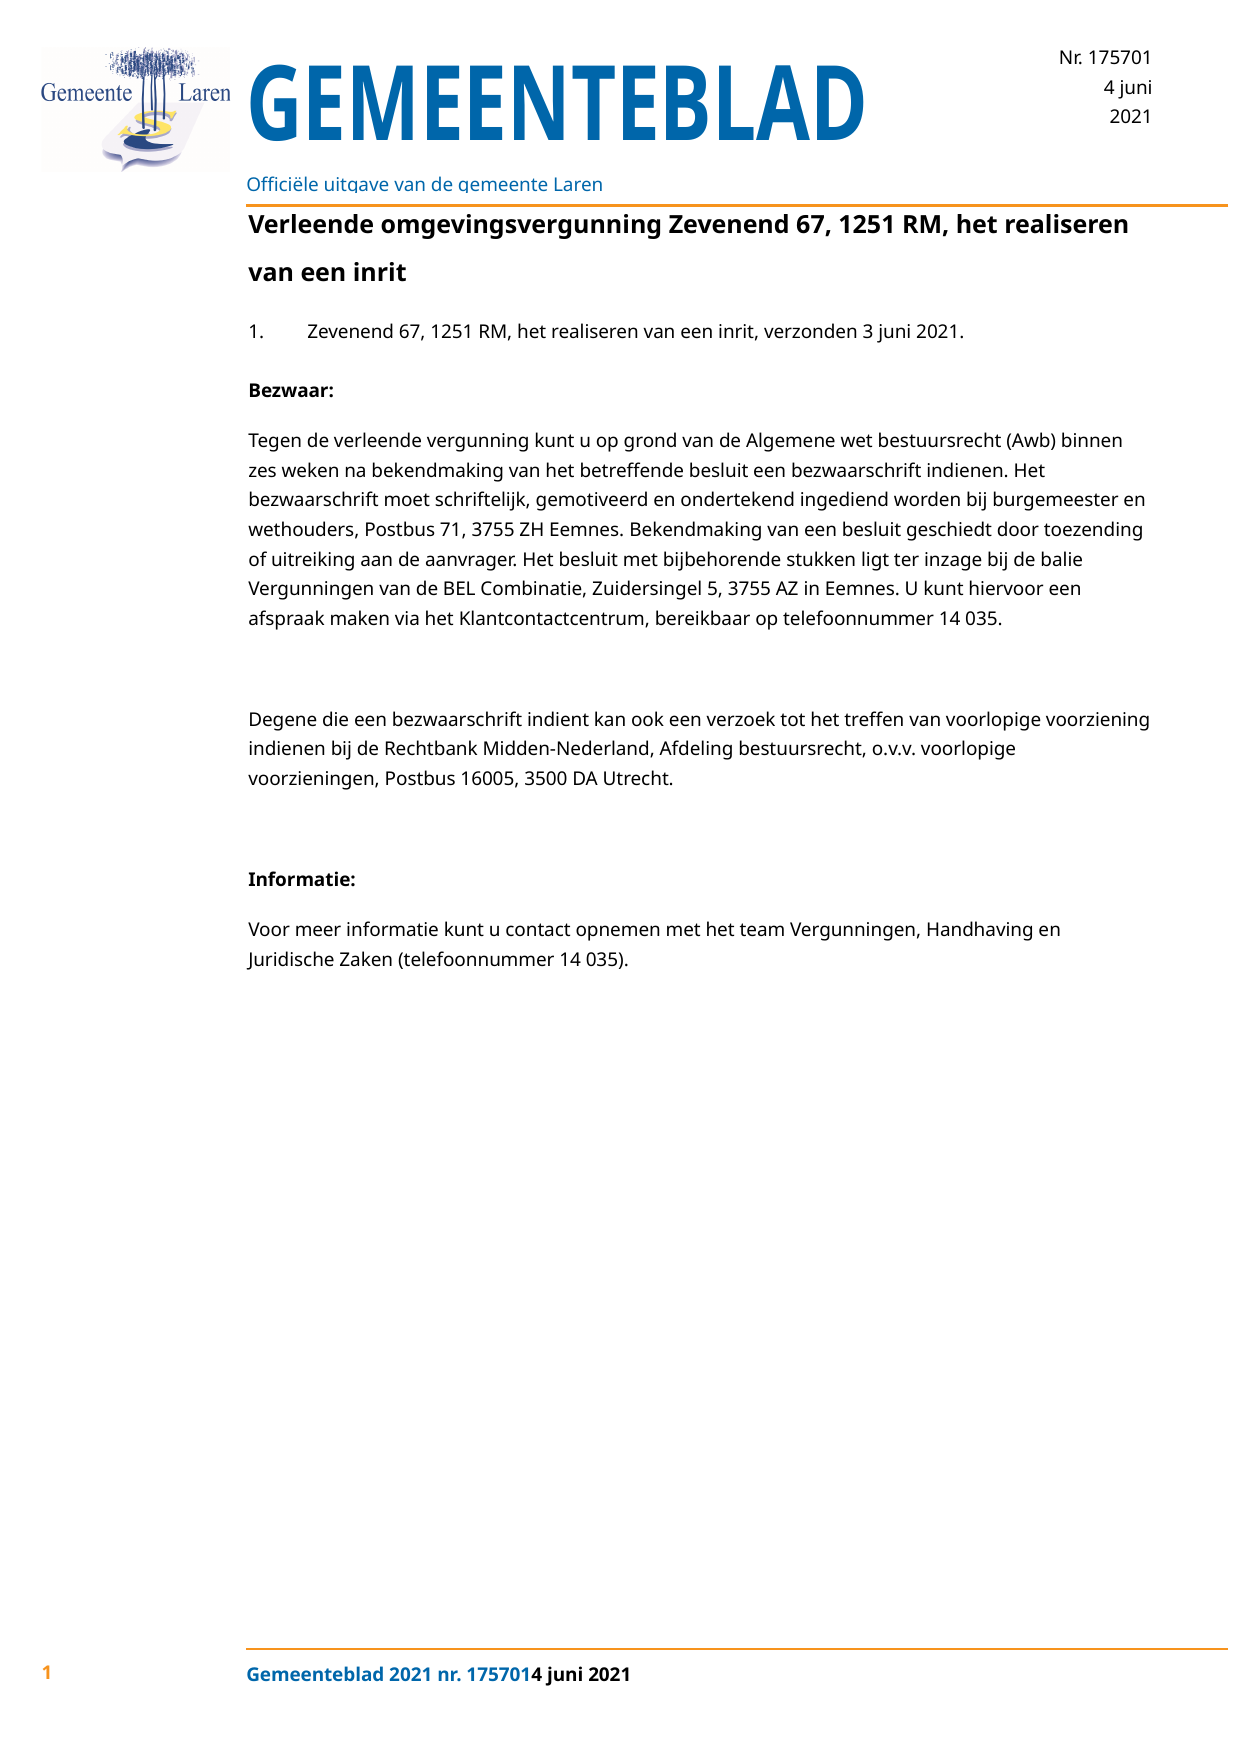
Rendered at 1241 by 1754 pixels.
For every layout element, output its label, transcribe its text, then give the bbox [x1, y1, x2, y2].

text Verleende omgevingsvergunning Zevenend 67, 1251 RM, het realiseren van een inrit [248, 207, 1152, 288]
list Zevenend 67, 1251 RM, het realiseren van een inrit, verzonden 3 juni 2021. [248, 318, 1152, 344]
text Voor meer informatie kunt u contact opnemen met het team Vergunningen, Handhaving en Juridische Zaken (telefoonnummer 14 035). [248, 916, 1152, 972]
text Informatie: [248, 866, 1152, 892]
text Bezwaar: [248, 377, 1152, 403]
text Degene die een bezwaarschrift indient kan ook een verzoek tot het treffen van voorlopige voorziening indienen bij de Rechtbank Midden-Nederland, Afdeling bestuursrecht, o.v.v. voorlopige voorzieningen, Postbus 16005, 3500 DA Utrecht. [248, 706, 1152, 791]
picture [41, 47, 231, 172]
text Tegen de verleende vergunning kunt u op grond van de Algemene wet bestuursrecht (Awb) binnen zes weken na bekendmaking van het betreffende besluit een bezwaarschrift indienen. Het bezwaarschrift moet schriftelijk, gemotiveerd en ondertekend ingediend worden bij burgemeester en wethouders, Postbus 71, 3755 ZH Eemnes. Bekendmaking van een besluit geschiedt door toezending of uitreiking aan de aanvrager. Het besluit met bijbehorende stukken ligt ter inzage bij de balie Vergunningen van de BEL Combinatie, Zuidersingel 5, 3755 AZ in Eemnes. U kunt hiervoor een afspraak maken via het Klantcontactcentrum, bereikbaar op telefoonnummer 14 035. [248, 427, 1152, 631]
